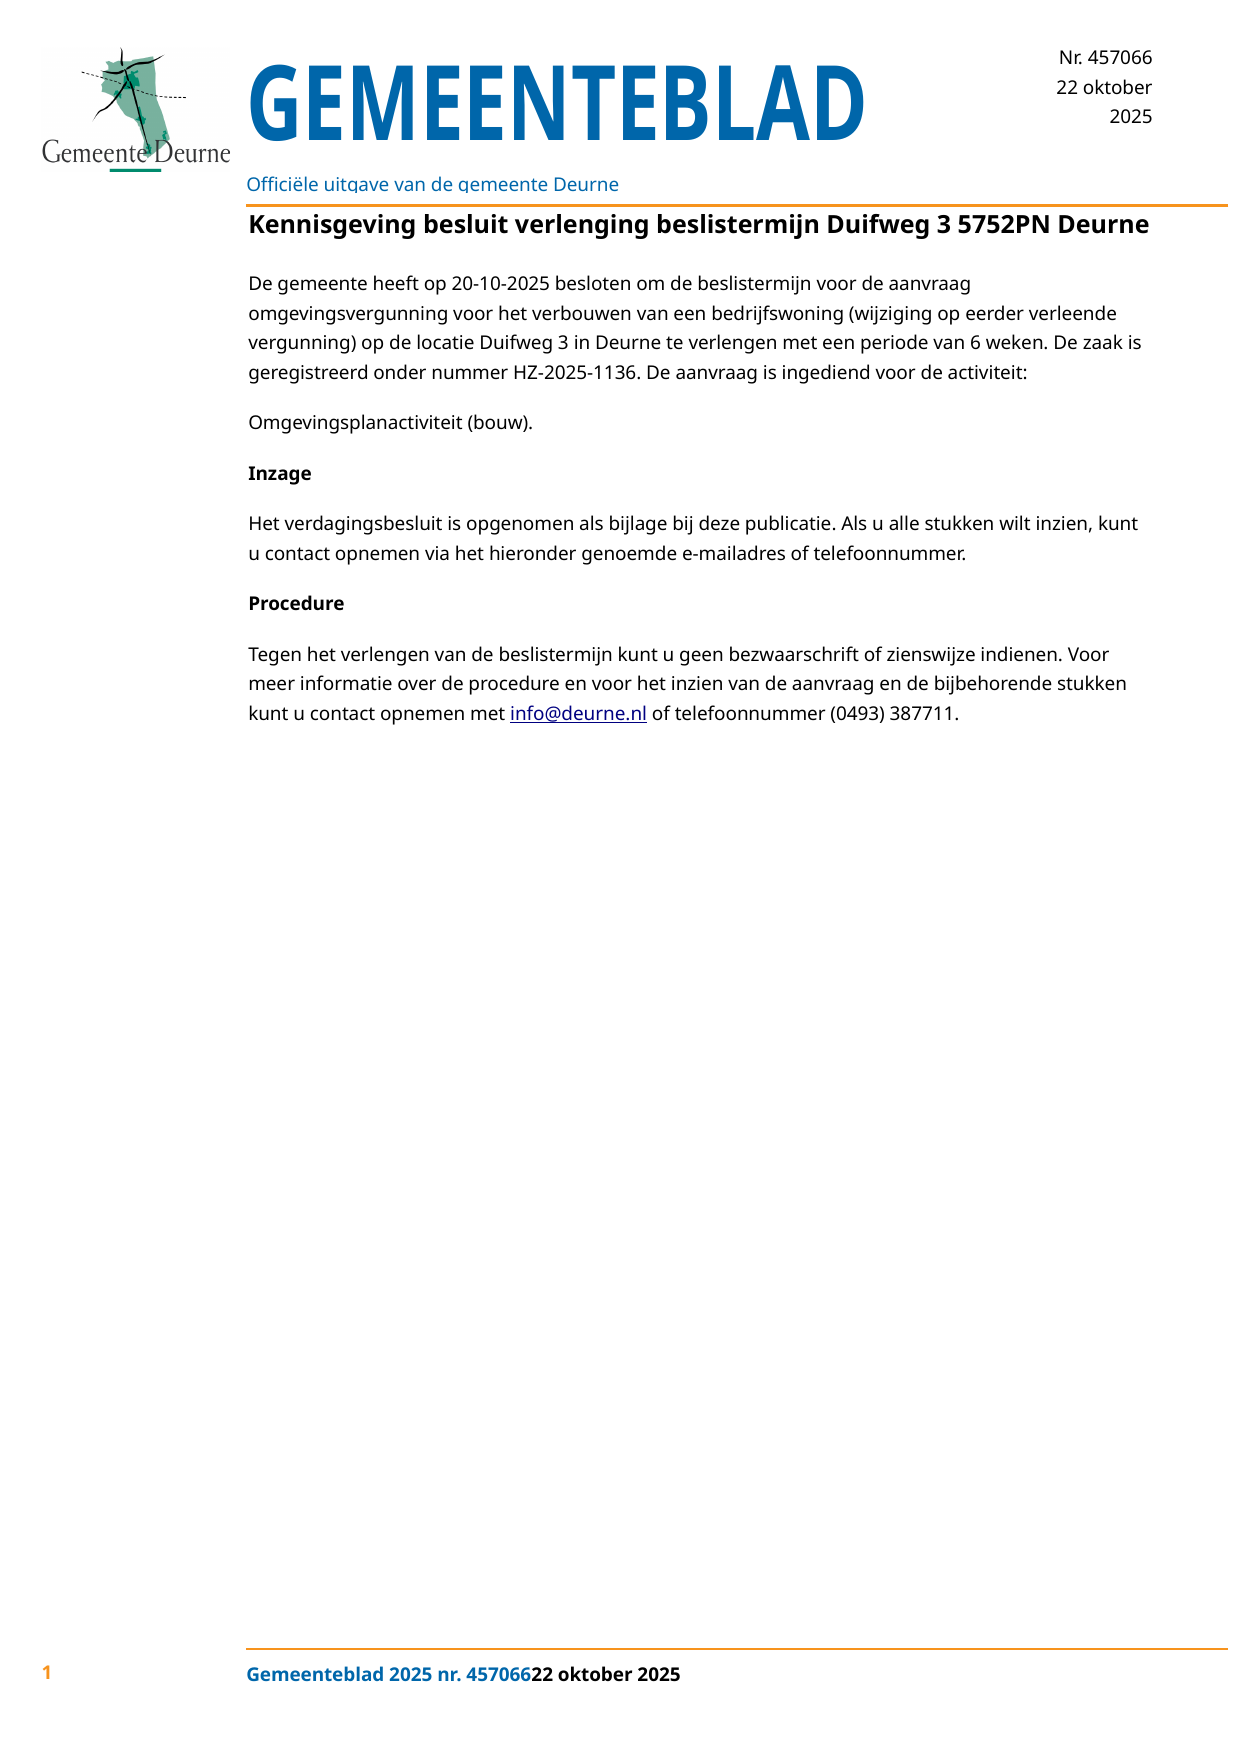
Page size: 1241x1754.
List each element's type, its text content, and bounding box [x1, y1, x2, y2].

text Inzage [248, 460, 1152, 486]
text De gemeente heeft op 20-10-2025 besloten om de beslistermijn voor de aanvraag omgevingsvergunning voor het verbouwen van een bedrijfswoning (wijziging op eerder verleende vergunning) op de locatie Duifweg 3 in Deurne te verlengen met een periode van 6 weken. De zaak is geregistreerd onder nummer HZ-2025-1136. De aanvraag is ingediend voor de activiteit: [248, 270, 1152, 385]
text Kennisgeving besluit verlenging beslistermijn Duifweg 3 5752PN Deurne [248, 207, 1152, 241]
text Tegen het verlengen van de beslistermijn kunt u geen bezwaarschrift of zienswijze indienen. Voor meer informatie over de procedure en voor het inzien van de aanvraag en de bijbehorende stukken kunt u contact opnemen met info@deurne.nl of telefoonnummer (0493) 387711. [248, 641, 1152, 726]
text Het verdagingsbesluit is opgenomen als bijlage bij deze publicatie. Als u alle stukken wilt inzien, kunt u contact opnemen via het hieronder genoemde e-mailadres of telefoonnummer. [248, 510, 1152, 566]
text Procedure [248, 590, 1152, 616]
text Omgevingsplanactiviteit (bouw). [248, 409, 1152, 435]
picture [41, 47, 231, 172]
